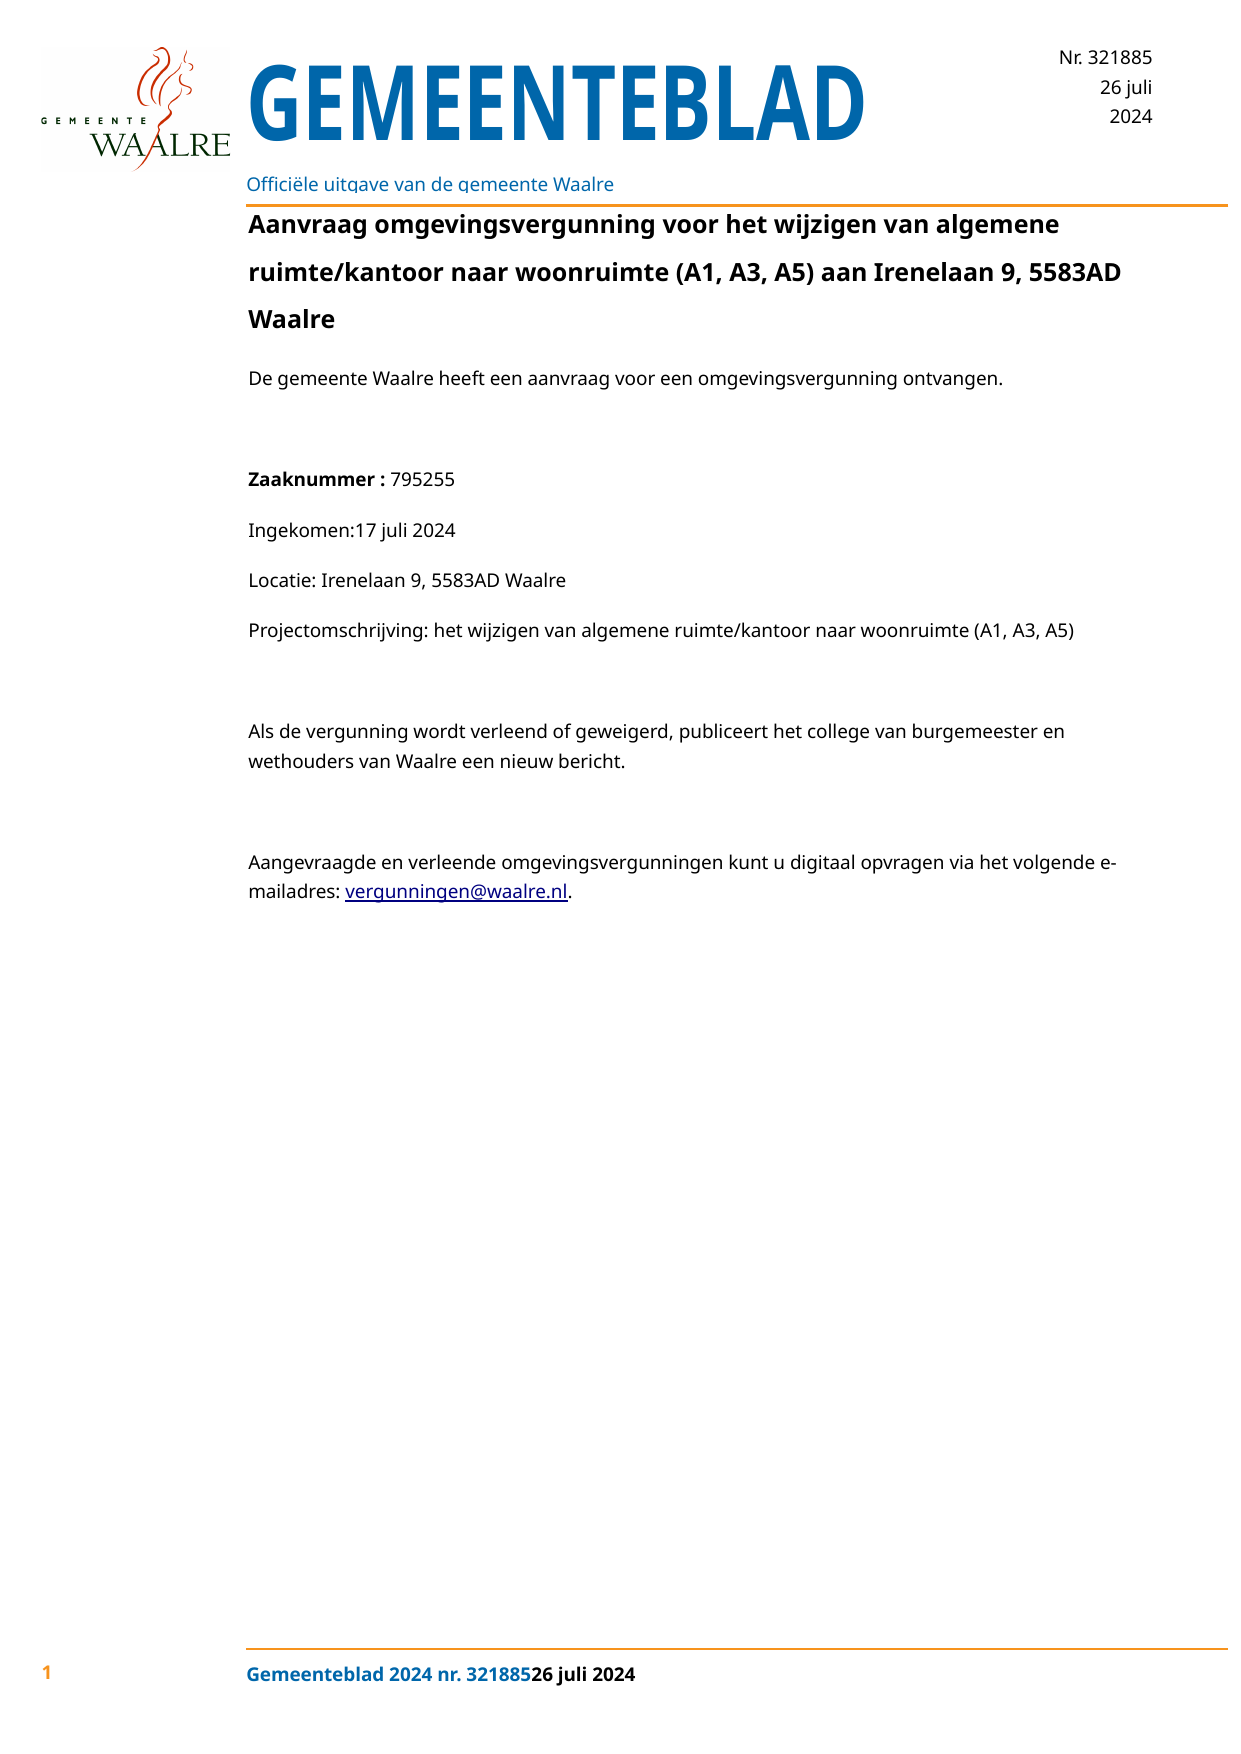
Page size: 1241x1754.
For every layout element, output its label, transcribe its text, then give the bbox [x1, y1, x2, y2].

text Aangevraagde en verleende omgevingsvergunningen kunt u digitaal opvragen via het volgende e-mailadres: vergunningen@waalre.nl. [248, 849, 1152, 904]
text De gemeente Waalre heeft een aanvraag voor een omgevingsvergunning ontvangen. [248, 366, 1152, 391]
text Ingekomen:17 juli 2024 [248, 517, 1152, 542]
text Zaaknummer : 795255 [248, 466, 1152, 492]
picture [41, 47, 231, 172]
text Aanvraag omgevingsvergunning voor het wijzigen van algemene ruimte/kantoor naar woonruimte (A1, A3, A5) aan Irenelaan 9, 5583AD Waalre [248, 207, 1152, 336]
text Als de vergunning wordt verleend of geweigerd, publiceert het college van burgemeester en wethouders van Waalre een nieuw bericht. [248, 718, 1152, 774]
text Projectomschrijving: het wijzigen van algemene ruimte/kantoor naar woonruimte (A1, A3, A5) [248, 618, 1152, 643]
text Locatie: Irenelaan 9, 5583AD Waalre [248, 567, 1152, 593]
